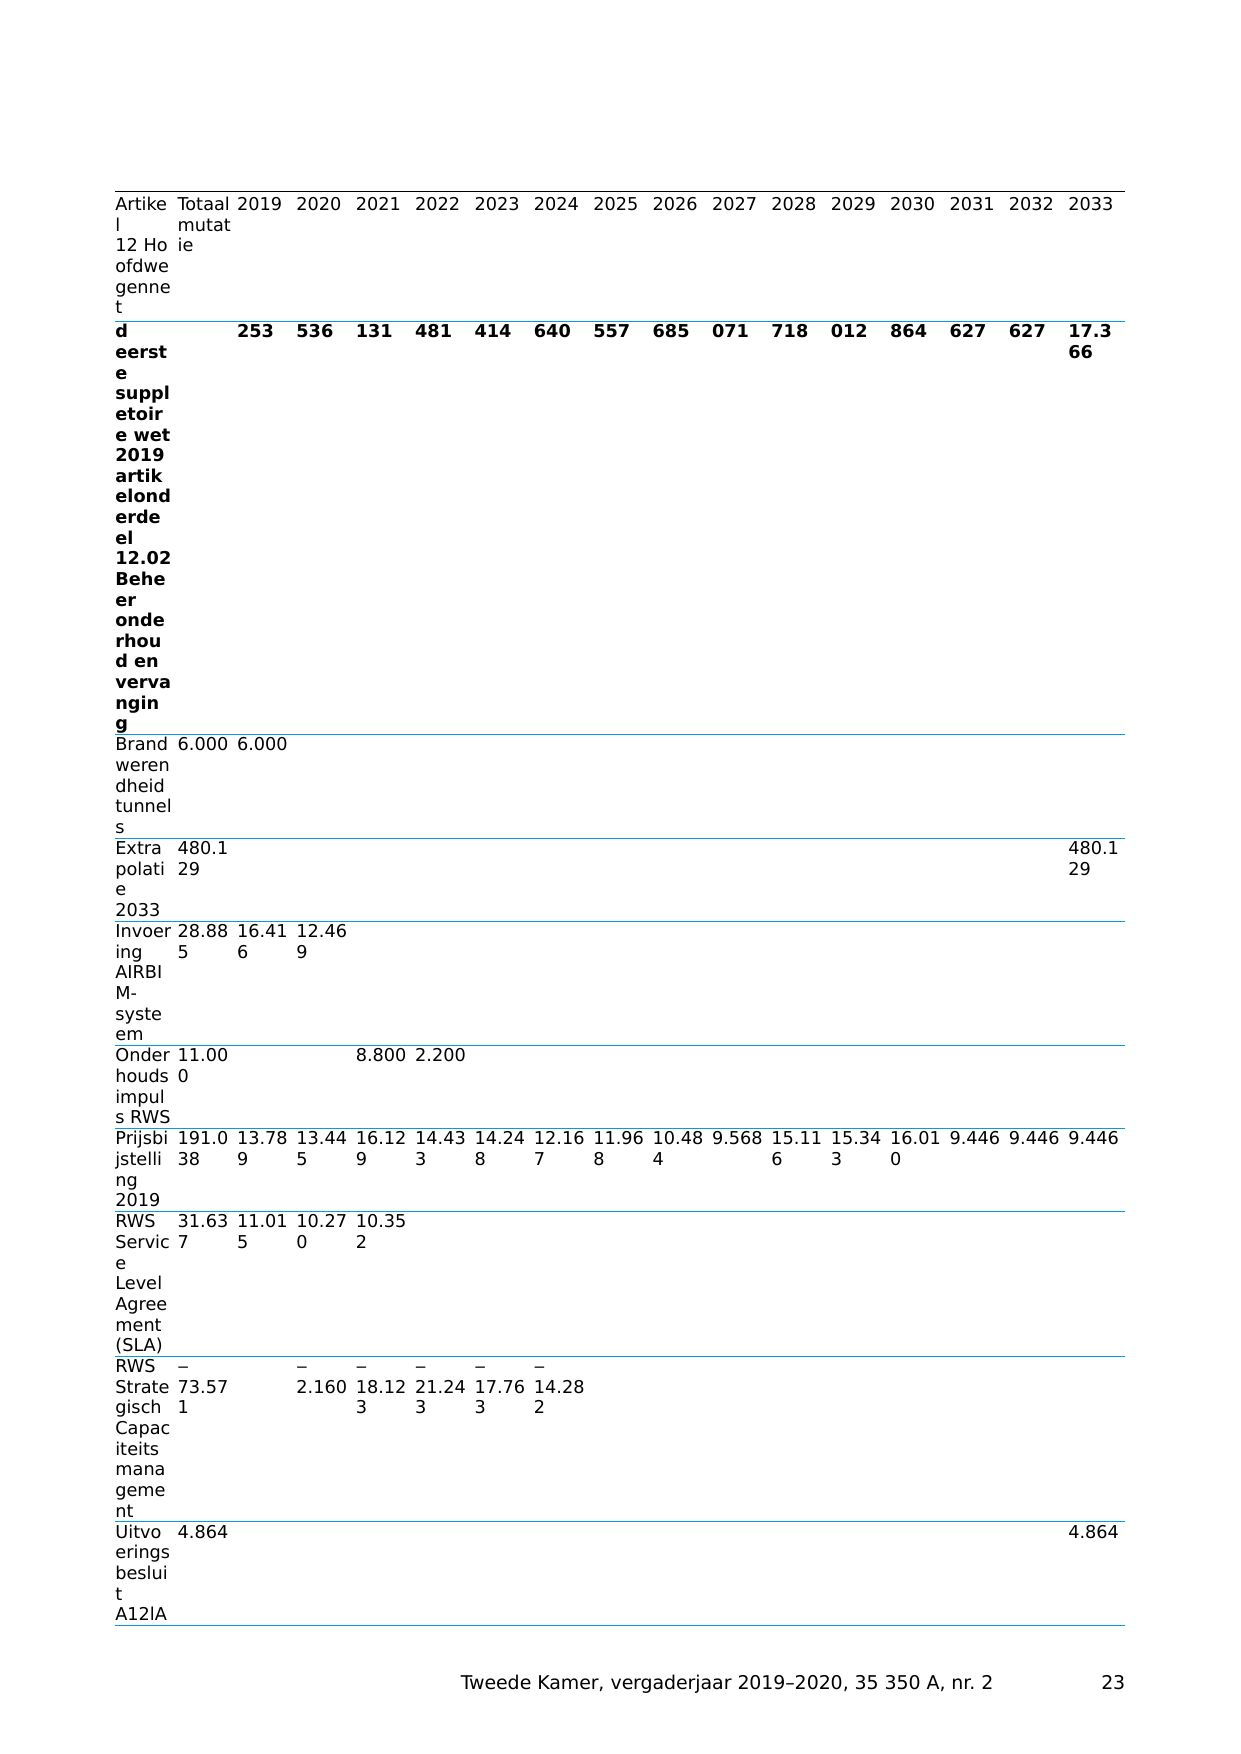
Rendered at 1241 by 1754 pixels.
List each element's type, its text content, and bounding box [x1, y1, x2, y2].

table_cell [471, 839, 531, 921]
table_cell [768, 1046, 828, 1128]
table_cell [412, 735, 471, 837]
table_cell [1006, 1046, 1065, 1128]
table_cell [828, 1212, 887, 1356]
table_cell 14.248 [471, 1129, 531, 1211]
table_cell 6.000 [234, 735, 293, 837]
table_cell [590, 1046, 649, 1128]
table_header 2023 [471, 192, 531, 321]
table_cell [531, 922, 590, 1045]
table_cell 28.885 [175, 922, 234, 1045]
table_cell [412, 1522, 471, 1625]
table_cell d eerste suppletoire wet 2019 artikelonderdeel 12.02 Beheer onderhoud en vervanging [115, 322, 174, 734]
table_cell 481 [412, 322, 471, 734]
table_cell 4.864 [175, 1522, 234, 1625]
table_cell [768, 1212, 828, 1356]
table_cell 2.200 [412, 1046, 471, 1128]
table_cell [471, 1522, 531, 1625]
table_cell 9.446 [946, 1129, 1006, 1211]
table_header 2020 [293, 192, 353, 321]
table_cell [531, 1046, 590, 1128]
table_cell ‒ 18.123 [353, 1357, 412, 1521]
table_cell 17.366 [1065, 322, 1125, 734]
table_cell [1006, 1212, 1065, 1356]
table_cell [1065, 735, 1125, 837]
table_cell 11.968 [590, 1129, 649, 1211]
table_header Totaal mutatie [175, 192, 234, 321]
table_header 2026 [650, 192, 709, 321]
table_cell RWS Strategisch Capaciteitsmanagement [115, 1357, 174, 1521]
table_cell 131 [353, 322, 412, 734]
table_cell 191.038 [175, 1129, 234, 1211]
table_cell [1006, 922, 1065, 1045]
table_cell [887, 1357, 946, 1521]
table_cell [946, 1046, 1006, 1128]
table_header 2031 [946, 192, 1006, 321]
table_cell [471, 1212, 531, 1356]
table_cell [768, 735, 828, 837]
table_cell 012 [828, 322, 887, 734]
table_cell Uitvoeringsbesluit A12lA [115, 1522, 174, 1625]
table_cell [293, 1522, 353, 1625]
table_cell ‒ 17.763 [471, 1357, 531, 1521]
table_cell ‒ 14.282 [531, 1357, 590, 1521]
table_cell [887, 922, 946, 1045]
table_cell [531, 839, 590, 921]
table_cell [590, 839, 649, 921]
table_cell [650, 1522, 709, 1625]
table_header Artikel 12 Hoofdwegennet [115, 192, 174, 321]
table_cell [650, 922, 709, 1045]
table_cell [1006, 1522, 1065, 1625]
table_cell [234, 1046, 293, 1128]
table_cell [471, 1046, 531, 1128]
table_cell 14.433 [412, 1129, 471, 1211]
table_cell [590, 922, 649, 1045]
table_cell [1065, 1212, 1125, 1356]
table_header 2024 [531, 192, 590, 321]
table_cell 9.446 [1065, 1129, 1125, 1211]
table_cell [293, 1046, 353, 1128]
table_cell 11.015 [234, 1212, 293, 1356]
table_cell ‒ 21.243 [412, 1357, 471, 1521]
table_cell [293, 735, 353, 837]
table_cell [887, 1522, 946, 1625]
table_cell [650, 1046, 709, 1128]
table_cell ‒ 2.160 [293, 1357, 353, 1521]
table_cell 685 [650, 322, 709, 734]
table_cell 536 [293, 322, 353, 734]
table_cell [946, 839, 1006, 921]
table_cell [353, 839, 412, 921]
table_cell 9.568 [709, 1129, 768, 1211]
table_cell [946, 1357, 1006, 1521]
table_cell [234, 1522, 293, 1625]
table_cell [590, 735, 649, 837]
table_header 2029 [828, 192, 887, 321]
table_cell [293, 839, 353, 921]
table_cell 10.484 [650, 1129, 709, 1211]
table_cell 414 [471, 322, 531, 734]
table_header 2027 [709, 192, 768, 321]
table_cell [531, 1212, 590, 1356]
table_cell [531, 735, 590, 837]
table_cell [1065, 1046, 1125, 1128]
table_cell 6.000 [175, 735, 234, 837]
table_cell [887, 735, 946, 837]
table_cell 4.864 [1065, 1522, 1125, 1625]
table_cell Extrapolatie 2033 [115, 839, 174, 921]
table_cell 557 [590, 322, 649, 734]
table_cell [234, 839, 293, 921]
table_cell [412, 839, 471, 921]
table_cell 864 [887, 322, 946, 734]
table_cell [234, 1357, 293, 1521]
table_header 2030 [887, 192, 946, 321]
table_cell [887, 1212, 946, 1356]
table_cell [590, 1357, 649, 1521]
table_cell [768, 922, 828, 1045]
table_cell Invoering AIRBIM-systeem [115, 922, 174, 1045]
table_cell 627 [946, 322, 1006, 734]
table_cell [709, 839, 768, 921]
table_cell [175, 322, 234, 734]
table_cell [946, 1522, 1006, 1625]
table_cell RWS Service Level Agreement (SLA) [115, 1212, 174, 1356]
table_cell [946, 735, 1006, 837]
table_cell [828, 1357, 887, 1521]
table_cell 480.129 [175, 839, 234, 921]
table_cell 480.129 [1065, 839, 1125, 921]
table_cell [353, 922, 412, 1045]
table_header 2022 [412, 192, 471, 321]
table_cell [471, 735, 531, 837]
table_cell 071 [709, 322, 768, 734]
table_cell 8.800 [353, 1046, 412, 1128]
table_cell [709, 1212, 768, 1356]
table_cell 12.469 [293, 922, 353, 1045]
table_cell 718 [768, 322, 828, 734]
table_cell [1065, 1357, 1125, 1521]
table_header 2033 [1065, 192, 1125, 321]
table_cell 16.129 [353, 1129, 412, 1211]
table_cell 10.270 [293, 1212, 353, 1356]
table_cell 13.789 [234, 1129, 293, 1211]
table_cell 11.000 [175, 1046, 234, 1128]
table_cell [828, 735, 887, 837]
table_cell [1065, 922, 1125, 1045]
table_cell Brandwerendheid tunnels [115, 735, 174, 837]
table_cell [828, 1522, 887, 1625]
table_cell [650, 1357, 709, 1521]
table_cell 9.446 [1006, 1129, 1065, 1211]
table_cell [353, 1522, 412, 1625]
table_cell [828, 922, 887, 1045]
table_header 2021 [353, 192, 412, 321]
table_cell [709, 1522, 768, 1625]
table_cell 253 [234, 322, 293, 734]
table_header 2025 [590, 192, 649, 321]
table_cell 12.167 [531, 1129, 590, 1211]
table_cell [828, 839, 887, 921]
table_header 2028 [768, 192, 828, 321]
table_cell [590, 1522, 649, 1625]
table_cell 627 [1006, 322, 1065, 734]
table_cell 16.010 [887, 1129, 946, 1211]
table_cell [709, 735, 768, 837]
table_cell [887, 1046, 946, 1128]
table_cell [946, 1212, 1006, 1356]
table_cell [709, 1357, 768, 1521]
table_cell [887, 839, 946, 921]
table_header 2019 [234, 192, 293, 321]
table_cell Onderhoudsimpuls RWS [115, 1046, 174, 1128]
table_cell [1006, 735, 1065, 837]
table_cell [471, 922, 531, 1045]
table_cell Prijsbijstelling 2019 [115, 1129, 174, 1211]
table_header 2032 [1006, 192, 1065, 321]
table_cell [709, 1046, 768, 1128]
table_cell 15.116 [768, 1129, 828, 1211]
table_cell [650, 839, 709, 921]
table_cell [590, 1212, 649, 1356]
table_cell ‒ 73.571 [175, 1357, 234, 1521]
table_cell [531, 1522, 590, 1625]
table_cell [768, 1357, 828, 1521]
table_cell [709, 922, 768, 1045]
table_cell 13.445 [293, 1129, 353, 1211]
table_cell [1006, 1357, 1065, 1521]
table_cell [1006, 839, 1065, 921]
table_cell [650, 735, 709, 837]
table_cell [946, 922, 1006, 1045]
table_cell 16.416 [234, 922, 293, 1045]
table_cell 10.352 [353, 1212, 412, 1356]
table_cell [828, 1046, 887, 1128]
table_cell 31.637 [175, 1212, 234, 1356]
table_cell [650, 1212, 709, 1356]
table_cell 640 [531, 322, 590, 734]
table_cell [768, 839, 828, 921]
table_cell [353, 735, 412, 837]
table_cell [412, 1212, 471, 1356]
table_cell [412, 922, 471, 1045]
table_cell [768, 1522, 828, 1625]
table_cell 15.343 [828, 1129, 887, 1211]
